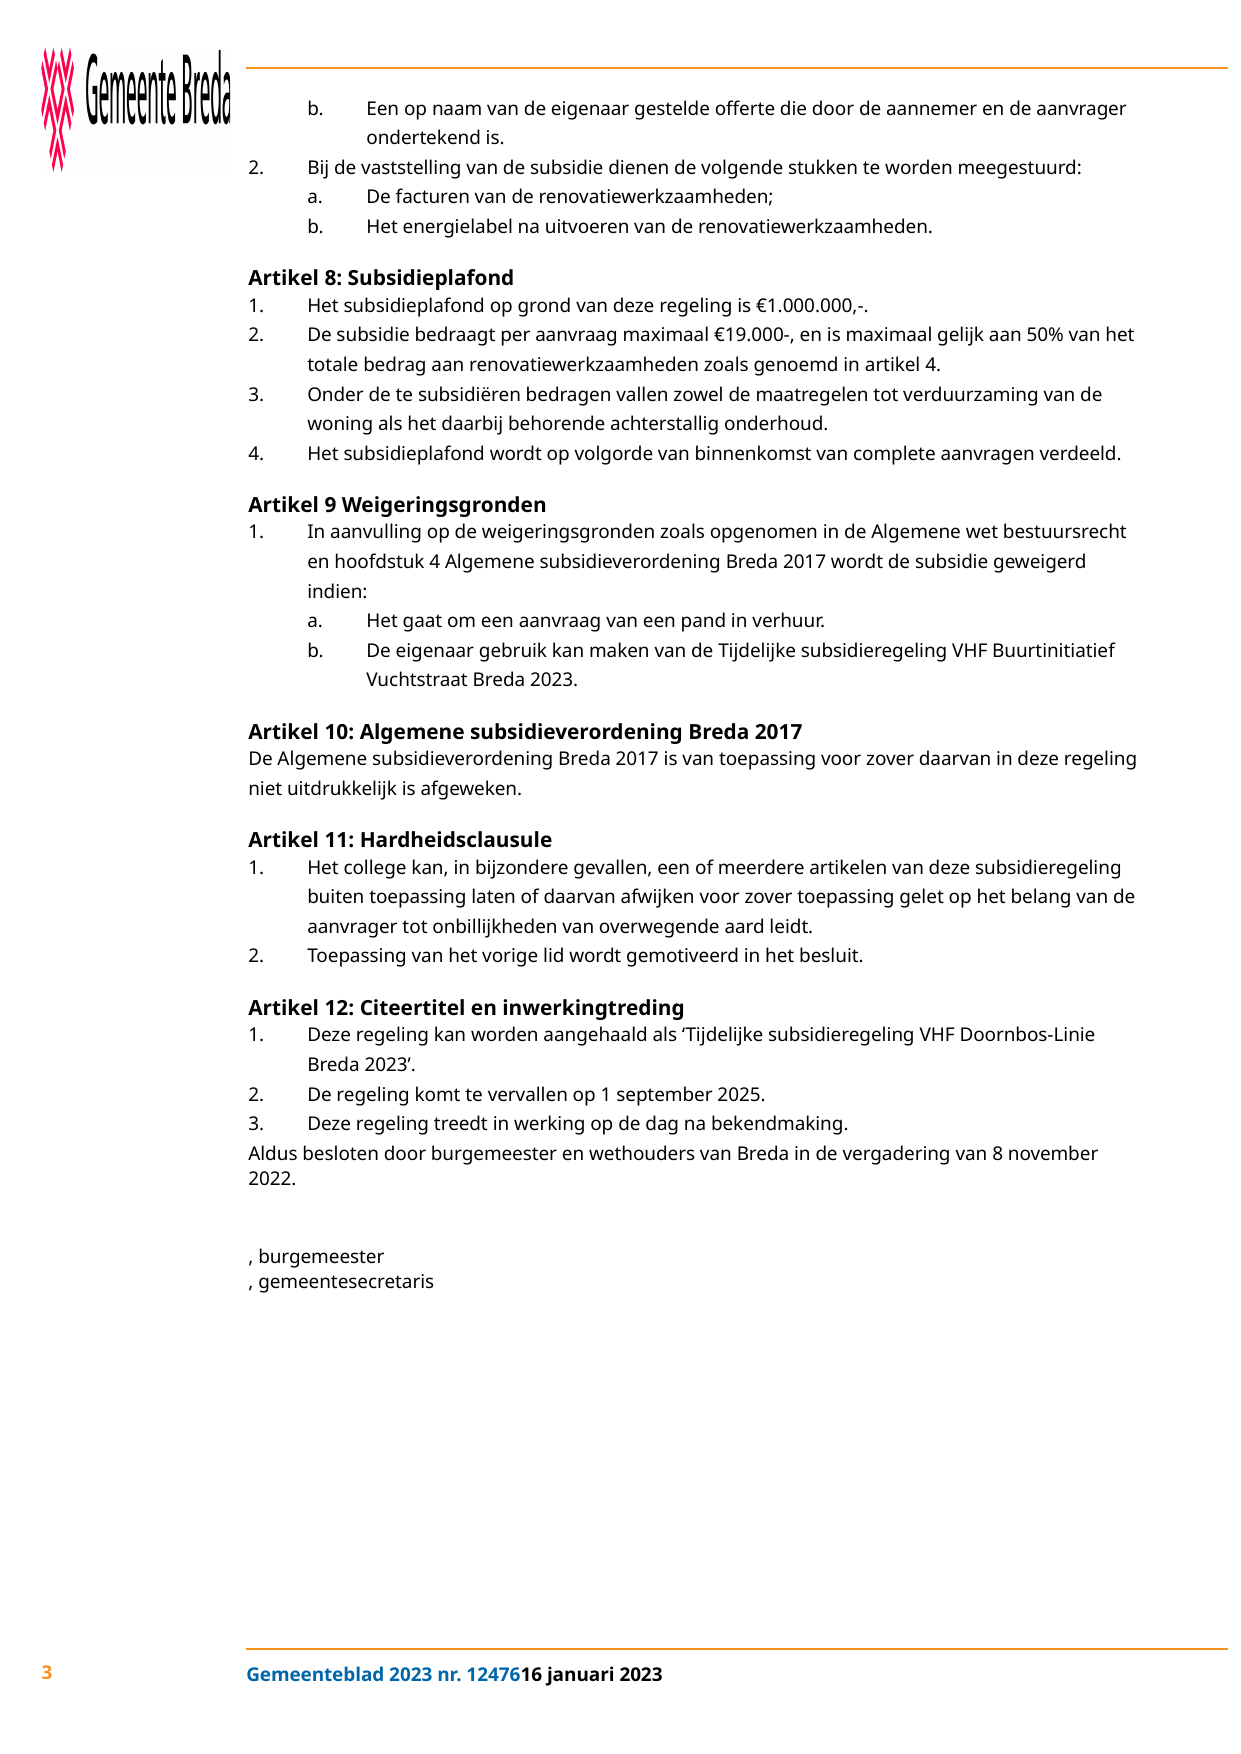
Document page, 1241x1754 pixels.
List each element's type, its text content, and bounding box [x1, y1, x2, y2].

list De subsidie bedraagt per aanvraag maximaal €19.000-, en is maximaal gelijk aan 50% van het totale bedrag aan renovatiewerkzaamheden zoals genoemd in artikel 4. [248, 322, 1152, 377]
text Aldus besloten door burgemeester en wethouders van Breda in de vergadering van 8 november 2022. [248, 1140, 1152, 1191]
list De eigenaar gebruik kan maken van de Tijdelijke subsidieregeling VHF Buurtinitiatief Vuchtstraat Breda 2023. [307, 637, 1152, 692]
list Onder de te subsidiëren bedragen vallen zowel de maatregelen tot verduurzaming van de woning als het daarbij behorende achterstallig onderhoud. [248, 381, 1152, 436]
text Artikel 11: Hardheidsclausule [248, 826, 1152, 854]
text Artikel 9 Weigeringsgronden [248, 490, 1152, 519]
list Het energielabel na uitvoeren van de renovatiewerkzaamheden. [307, 213, 1152, 239]
text Artikel 8: Subsidieplafond [248, 263, 1152, 292]
list Het college kan, in bijzondere gevallen, een of meerdere artikelen van deze subsidieregeling buiten toepassing laten of daarvan afwijken voor zover toepassing gelet op het belang van de aanvrager tot onbillijkheden van overwegende aard leidt. [248, 854, 1152, 939]
list In aanvulling op de weigeringsgronden zoals opgenomen in de Algemene wet bestuursrecht en hoofdstuk 4 Algemene subsidieverordening Breda 2017 wordt de subsidie geweigerd indien: [248, 519, 1152, 604]
list Deze regeling kan worden aangehaald als ‘Tijdelijke subsidieregeling VHF Doornbos-Linie Breda 2023’. [248, 1022, 1152, 1077]
text , gemeentesecretaris [248, 1268, 1152, 1294]
text Artikel 10: Algemene subsidieverordening Breda 2017 [248, 717, 1152, 746]
list Deze regeling treedt in werking op de dag na bekendmaking. [248, 1110, 1152, 1136]
picture [41, 47, 231, 172]
list Toepassing van het vorige lid wordt gemotiveerd in het besluit. [248, 943, 1152, 968]
list Het subsidieplafond op grond van deze regeling is €1.000.000,-. [248, 292, 1152, 318]
list Het gaat om een aanvraag van een pand in verhuur. [307, 607, 1152, 633]
text Artikel 12: Citeertitel en inwerkingtreding [248, 993, 1152, 1022]
text , burgemeester [248, 1243, 1152, 1268]
list De facturen van de renovatiewerkzaamheden; [307, 183, 1152, 209]
list Bij de vaststelling van de subsidie dienen de volgende stukken te worden meegestuurd: [248, 154, 1152, 180]
list Het subsidieplafond wordt op volgorde van binnenkomst van complete aanvragen verdeeld. [248, 440, 1152, 466]
list Een op naam van de eigenaar gestelde offerte die door de aannemer en de aanvrager ondertekend is. [307, 95, 1152, 150]
list De regeling komt te vervallen op 1 september 2025. [248, 1081, 1152, 1106]
text De Algemene subsidieverordening Breda 2017 is van toepassing voor zover daarvan in deze regeling niet uitdrukkelijk is afgeweken. [248, 746, 1152, 801]
